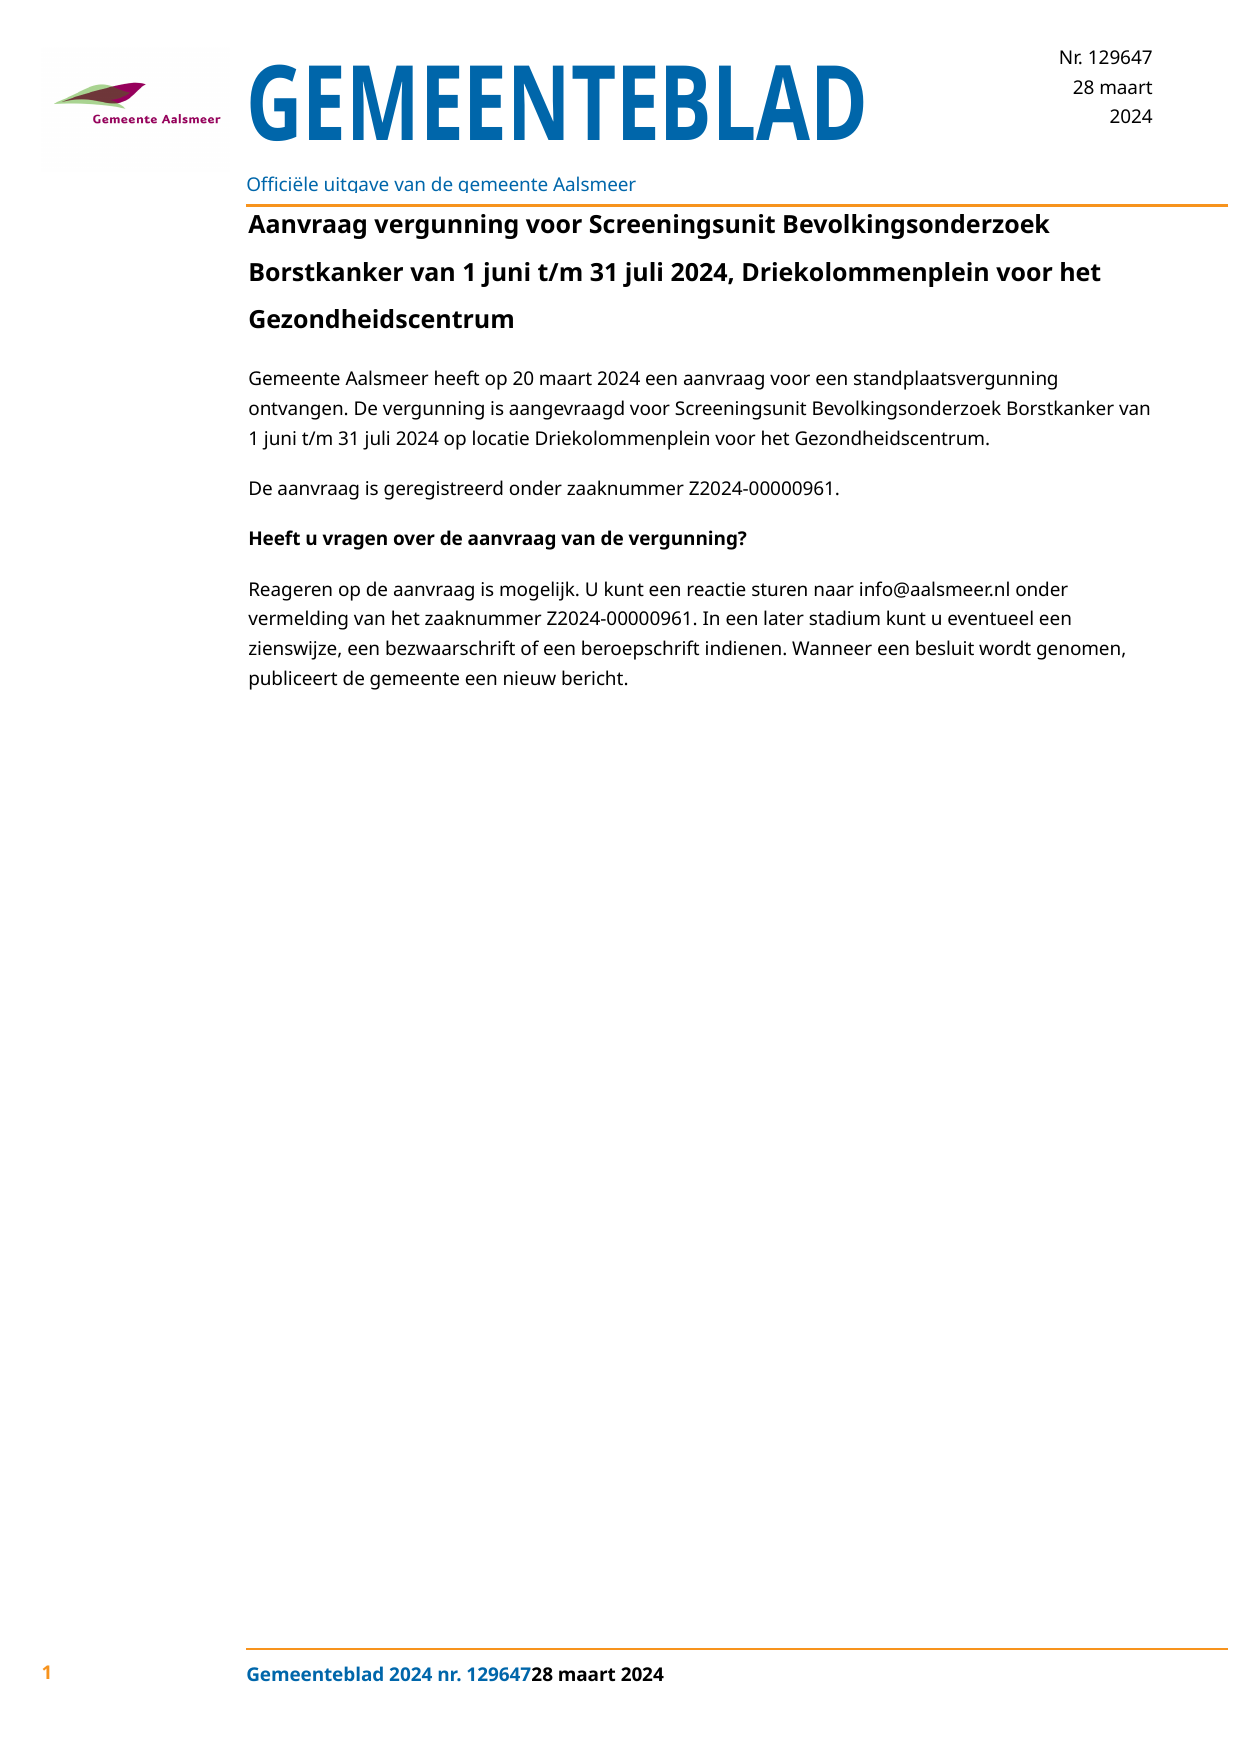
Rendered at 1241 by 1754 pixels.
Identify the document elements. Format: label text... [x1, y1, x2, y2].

text Gemeente Aalsmeer heeft op 20 maart 2024 een aanvraag voor een standplaatsvergunning ontvangen. De vergunning is aangevraagd voor Screeningsunit Bevolkingsonderzoek Borstkanker van 1 juni t/m 31 juli 2024 op locatie Driekolommenplein voor het Gezondheidscentrum. [248, 366, 1152, 450]
text Aanvraag vergunning voor Screeningsunit Bevolkingsonderzoek Borstkanker van 1 juni t/m 31 juli 2024, Driekolommenplein voor het Gezondheidscentrum [248, 207, 1152, 336]
text Heeft u vragen over de aanvraag van de vergunning? [248, 526, 1152, 551]
text Reageren op de aanvraag is mogelijk. U kunt een reactie sturen naar info@aalsmeer.nl onder vermelding van het zaaknummer Z2024-00000961. In een later stadium kunt u eventueel een zienswijze, een bezwaarschrift of een beroepschrift indienen. Wanneer een besluit wordt genomen, publiceert de gemeente een nieuw bericht. [248, 576, 1152, 690]
text De aanvraag is geregistreerd onder zaaknummer Z2024-00000961. [248, 475, 1152, 501]
picture [41, 47, 231, 172]
